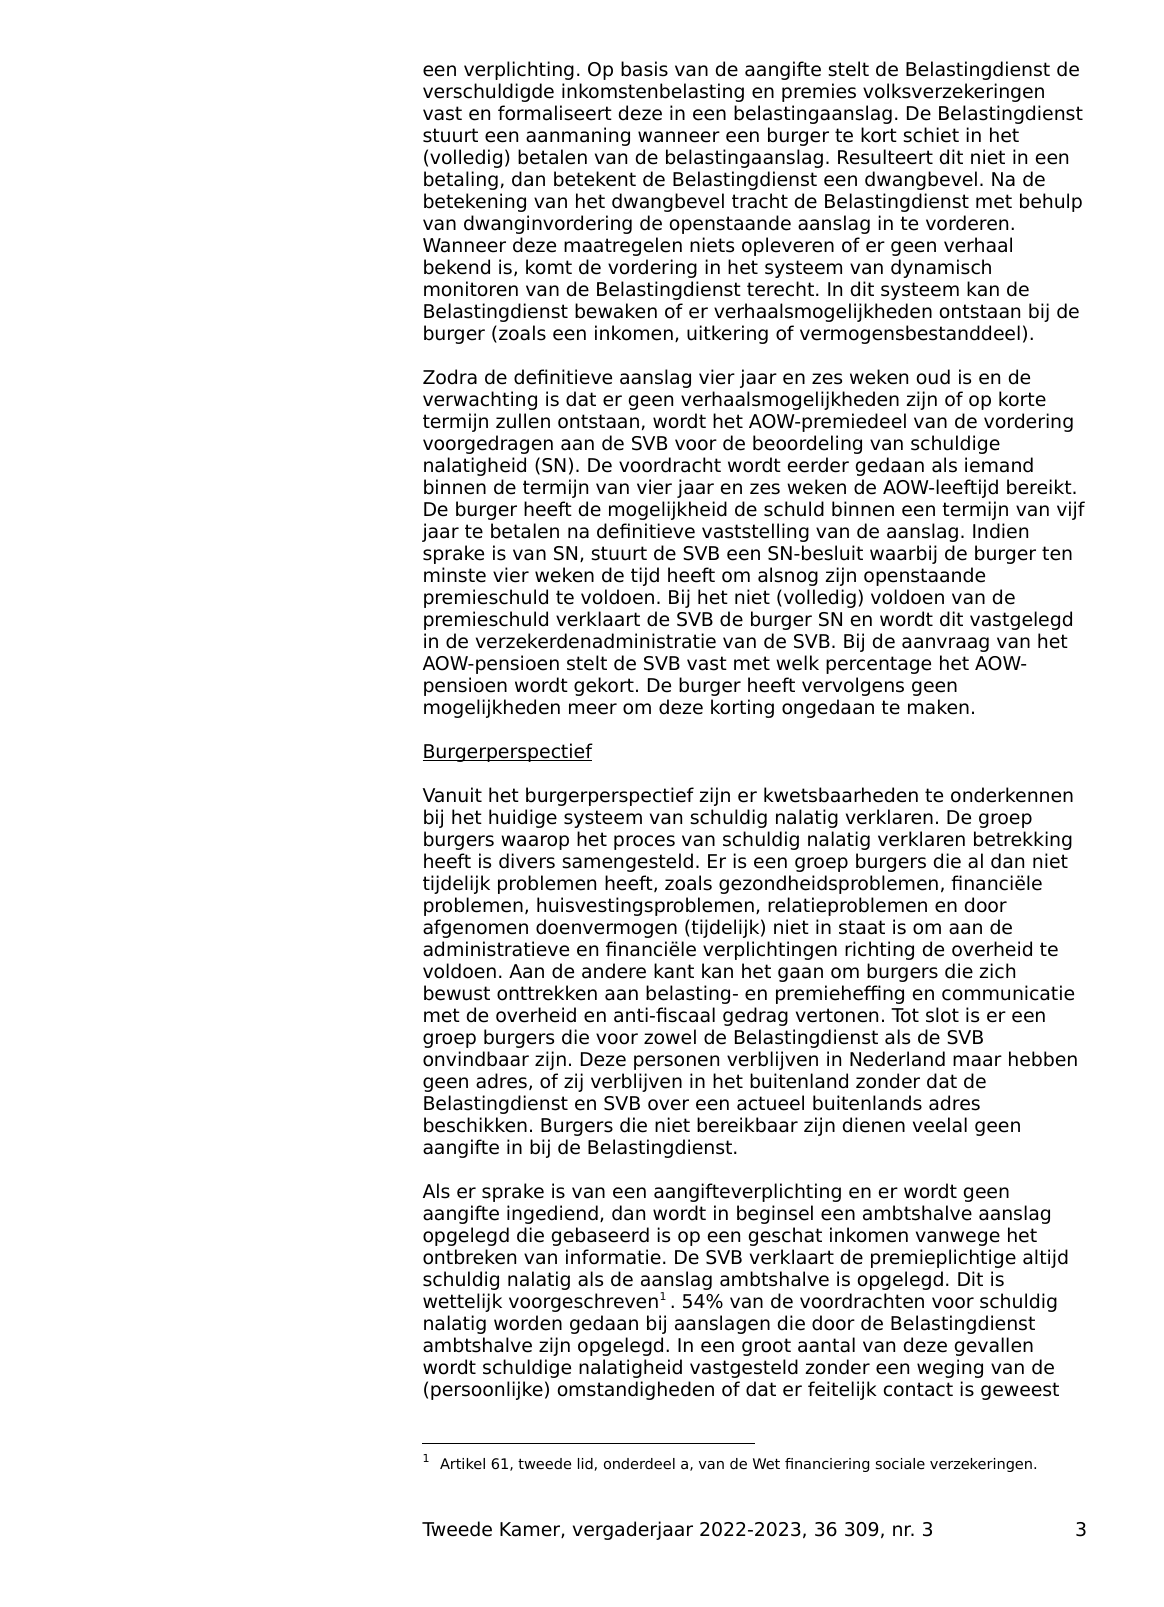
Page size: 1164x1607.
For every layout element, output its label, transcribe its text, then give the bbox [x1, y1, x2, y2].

subtitle Burgerperspectief [422, 741, 1087, 763]
text Als er sprake is van een aangifteverplichting en er wordt geen aangifte ingediend, dan wordt in beginsel een ambtshalve aanslag opgelegd die gebaseerd is op een geschat inkomen vanwege het ontbreken van informatie. De SVB verklaart de premieplichtige altijd schuldig nalatig als de aanslag ambtshalve is opgelegd. Dit is wettelijk voorgeschreven. 54% van de voordrachten voor schuldig nalatig worden gedaan bij aanslagen die door de Belastingdienst ambtshalve zijn opgelegd. In een groot aantal van deze gevallen wordt schuldige nalatigheid vastgesteld zonder een weging van de (persoonlijke) omstandigheden of dat er feitelijk contact is geweest [422, 1181, 1087, 1401]
text Vanuit het burgerperspectief zijn er kwetsbaarheden te onderkennen bij het huidige systeem van schuldig nalatig verklaren. De groep burgers waarop het proces van schuldig nalatig verklaren betrekking heeft is divers samengesteld. Er is een groep burgers die al dan niet tijdelijk problemen heeft, zoals gezondheidsproblemen, financiële problemen, huisvestingsproblemen, relatieproblemen en door afgenomen doenvermogen (tijdelijk) niet in staat is om aan de administratieve en financiële verplichtingen richting de overheid te voldoen. Aan de andere kant kan het gaan om burgers die zich bewust onttrekken aan belasting- en premieheffing en communicatie met de overheid en anti-fiscaal gedrag vertonen. Tot slot is er een groep burgers die voor zowel de Belastingdienst als de SVB onvindbaar zijn. Deze personen verblijven in Nederland maar hebben geen adres, of zij verblijven in het buitenland zonder dat de Belastingdienst en SVB over een actueel buitenlands adres beschikken. Burgers die niet bereikbaar zijn dienen veelal geen aangifte in bij de Belastingdienst. [422, 785, 1087, 1159]
text een verplichting. Op basis van de aangifte stelt de Belastingdienst de verschuldigde inkomstenbelasting en premies volksverzekeringen vast en formaliseert deze in een belastingaanslag. De Belastingdienst stuurt een aanmaning wanneer een burger te kort schiet in het (volledig) betalen van de belastingaanslag. Resulteert dit niet in een betaling, dan betekent de Belastingdienst een dwangbevel. Na de betekening van het dwangbevel tracht de Belastingdienst met behulp van dwanginvordering de openstaande aanslag in te vorderen. Wanneer deze maatregelen niets opleveren of er geen verhaal bekend is, komt de vordering in het systeem van dynamisch monitoren van de Belastingdienst terecht. In dit systeem kan de Belastingdienst bewaken of er verhaalsmogelijkheden ontstaan bij de burger (zoals een inkomen, uitkering of vermogensbestanddeel). [422, 59, 1087, 345]
text Artikel 61, tweede lid, onderdeel a, van de Wet financiering sociale verzekeringen. [422, 1452, 1087, 1474]
text Zodra de definitieve aanslag vier jaar en zes weken oud is en de verwachting is dat er geen verhaalsmogelijkheden zijn of op korte termijn zullen ontstaan, wordt het AOW-premiedeel van de vordering voorgedragen aan de SVB voor de beoordeling van schuldige nalatigheid (SN). De voordracht wordt eerder gedaan als iemand binnen de termijn van vier jaar en zes weken de AOW-leeftijd bereikt. De burger heeft de mogelijkheid de schuld binnen een termijn van vijf jaar te betalen na definitieve vaststelling van de aanslag. Indien sprake is van SN, stuurt de SVB een SN-besluit waarbij de burger ten minste vier weken de tijd heeft om alsnog zijn openstaande premieschuld te voldoen. Bij het niet (volledig) voldoen van de premieschuld verklaart de SVB de burger SN en wordt dit vastgelegd in de verzekerdenadministratie van de SVB. Bij de aanvraag van het AOW-pensioen stelt de SVB vast met welk percentage het AOW-pensioen wordt gekort. De burger heeft vervolgens geen mogelijkheden meer om deze korting ongedaan te maken. [422, 367, 1087, 719]
